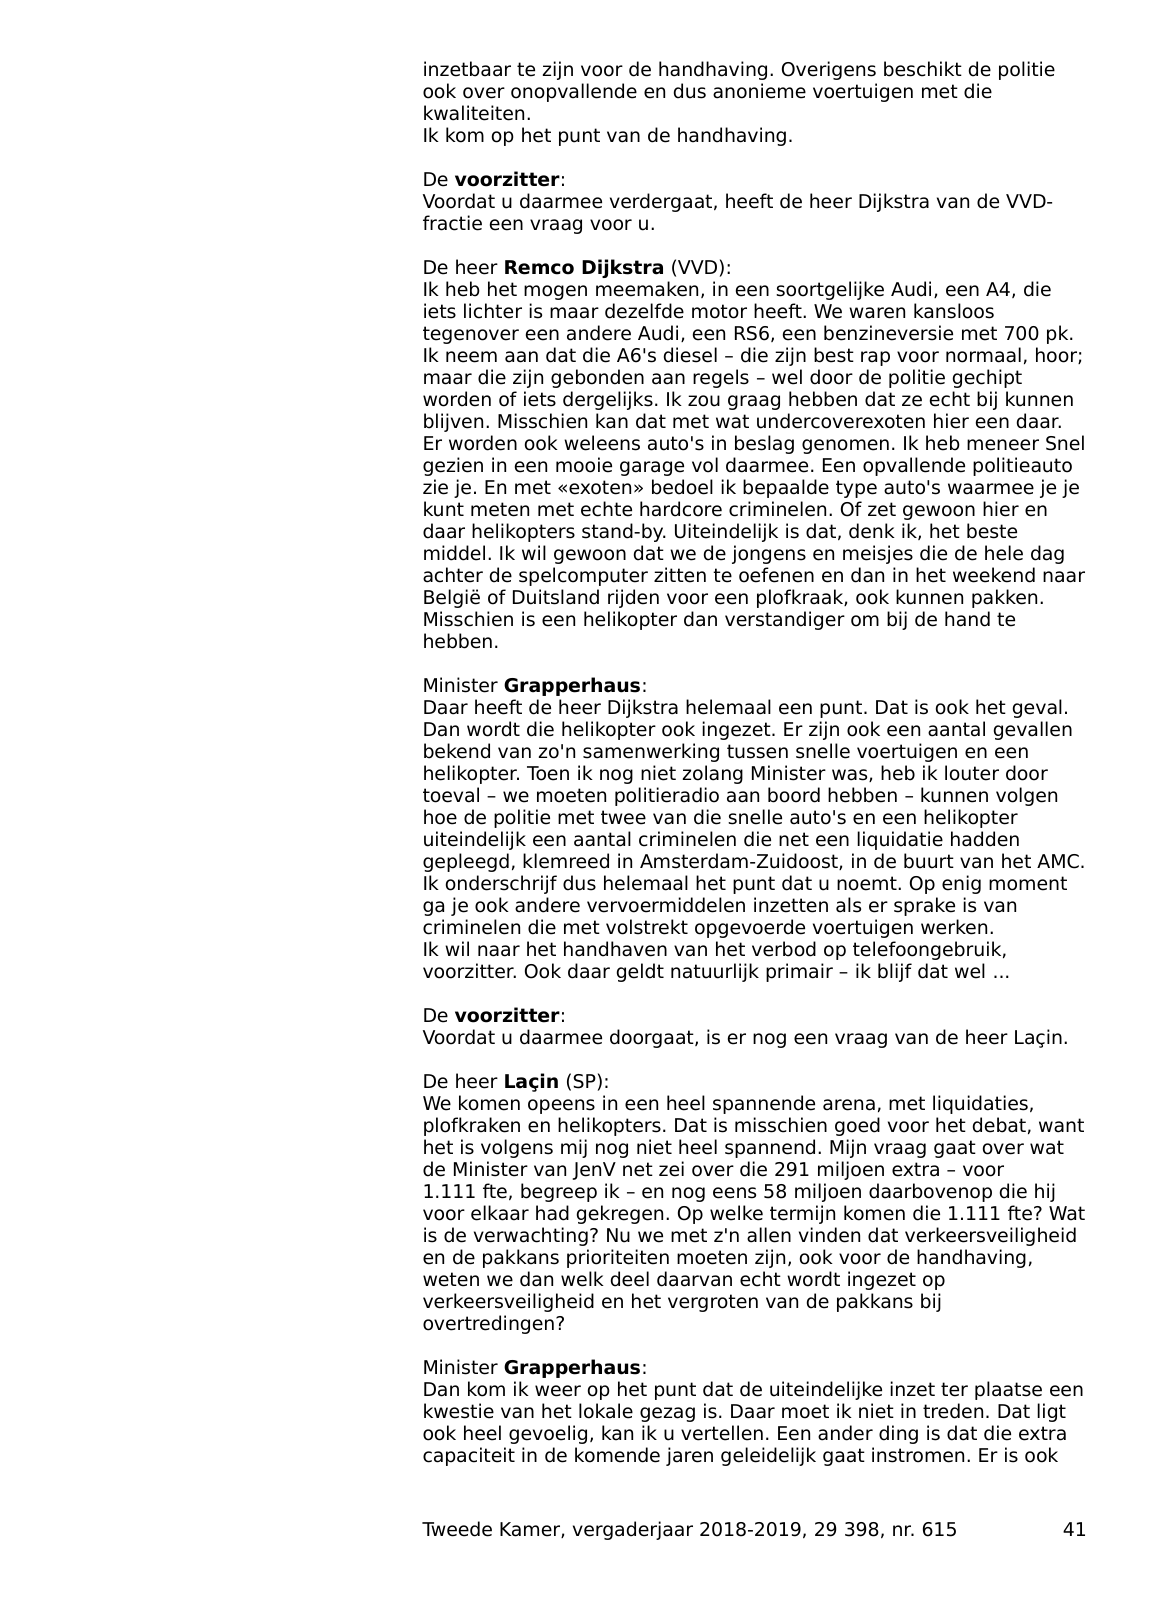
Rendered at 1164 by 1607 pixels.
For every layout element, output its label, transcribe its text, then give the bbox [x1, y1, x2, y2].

text De heer Laçin (SP): [422, 1071, 1087, 1093]
text Minister Grapperhaus: [422, 1357, 1087, 1379]
text Dan kom ik weer op het punt dat de uiteindelijke inzet ter plaatse een kwestie van het lokale gezag is. Daar moet ik niet in treden. Dat ligt ook heel gevoelig, kan ik u vertellen. Een ander ding is dat die extra capaciteit in de komende jaren geleidelijk gaat instromen. Er is ook [422, 1379, 1087, 1467]
text We komen opeens in een heel spannende arena, met liquidaties, plofkraken en helikopters. Dat is misschien goed voor het debat, want het is volgens mij nog niet heel spannend. Mijn vraag gaat over wat de Minister van JenV net zei over die 291 miljoen extra – voor 1.111 fte, begreep ik – en nog eens 58 miljoen daarbovenop die hij voor elkaar had gekregen. Op welke termijn komen die 1.111 fte? Wat is de verwachting? Nu we met z'n allen vinden dat verkeersveiligheid en de pakkans prioriteiten moeten zijn, ook voor de handhaving, weten we dan welk deel daarvan echt wordt ingezet op verkeersveiligheid en het vergroten van de pakkans bij overtredingen? [422, 1093, 1087, 1335]
text De heer Remco Dijkstra (VVD): [422, 257, 1087, 279]
text inzetbaar te zijn voor de handhaving. Overigens beschikt de politie ook over onopvallende en dus anonieme voertuigen met die kwaliteiten. [422, 59, 1087, 125]
text Ik kom op het punt van de handhaving. [422, 125, 1087, 147]
text Ik wil naar het handhaven van het verbod op telefoongebruik, voorzitter. Ook daar geldt natuurlijk primair – ik blijf dat wel ... [422, 939, 1087, 983]
text Ik heb het mogen meemaken, in een soortgelijke Audi, een A4, die iets lichter is maar dezelfde motor heeft. We waren kansloos tegenover een andere Audi, een RS6, een benzineversie met 700 pk. Ik neem aan dat die A6's diesel – die zijn best rap voor normaal, hoor; maar die zijn gebonden aan regels – wel door de politie gechipt worden of iets dergelijks. Ik zou graag hebben dat ze echt bij kunnen blijven. Misschien kan dat met wat undercoverexoten hier een daar. Er worden ook weleens auto's in beslag genomen. Ik heb meneer Snel gezien in een mooie garage vol daarmee. Een opvallende politieauto zie je. En met «exoten» bedoel ik bepaalde type auto's waarmee je je kunt meten met echte hardcore criminelen. Of zet gewoon hier en daar helikopters stand-by. Uiteindelijk is dat, denk ik, het beste middel. Ik wil gewoon dat we de jongens en meisjes die de hele dag achter de spelcomputer zitten te oefenen en dan in het weekend naar België of Duitsland rijden voor een plofkraak, ook kunnen pakken. Misschien is een helikopter dan verstandiger om bij de hand te hebben. [422, 279, 1087, 653]
text Voordat u daarmee verdergaat, heeft de heer Dijkstra van de VVD-fractie een vraag voor u. [422, 191, 1087, 235]
text De voorzitter: [422, 1005, 1087, 1027]
text Daar heeft de heer Dijkstra helemaal een punt. Dat is ook het geval. Dan wordt die helikopter ook ingezet. Er zijn ook een aantal gevallen bekend van zo'n samenwerking tussen snelle voertuigen en een helikopter. Toen ik nog niet zolang Minister was, heb ik louter door toeval – we moeten politieradio aan boord hebben – kunnen volgen hoe de politie met twee van die snelle auto's en een helikopter uiteindelijk een aantal criminelen die net een liquidatie hadden gepleegd, klemreed in Amsterdam-Zuidoost, in de buurt van het AMC. Ik onderschrijf dus helemaal het punt dat u noemt. Op enig moment ga je ook andere vervoermiddelen inzetten als er sprake is van criminelen die met volstrekt opgevoerde voertuigen werken. [422, 697, 1087, 939]
text Voordat u daarmee doorgaat, is er nog een vraag van de heer Laçin. [422, 1027, 1087, 1049]
text De voorzitter: [422, 169, 1087, 191]
text Minister Grapperhaus: [422, 675, 1087, 697]
